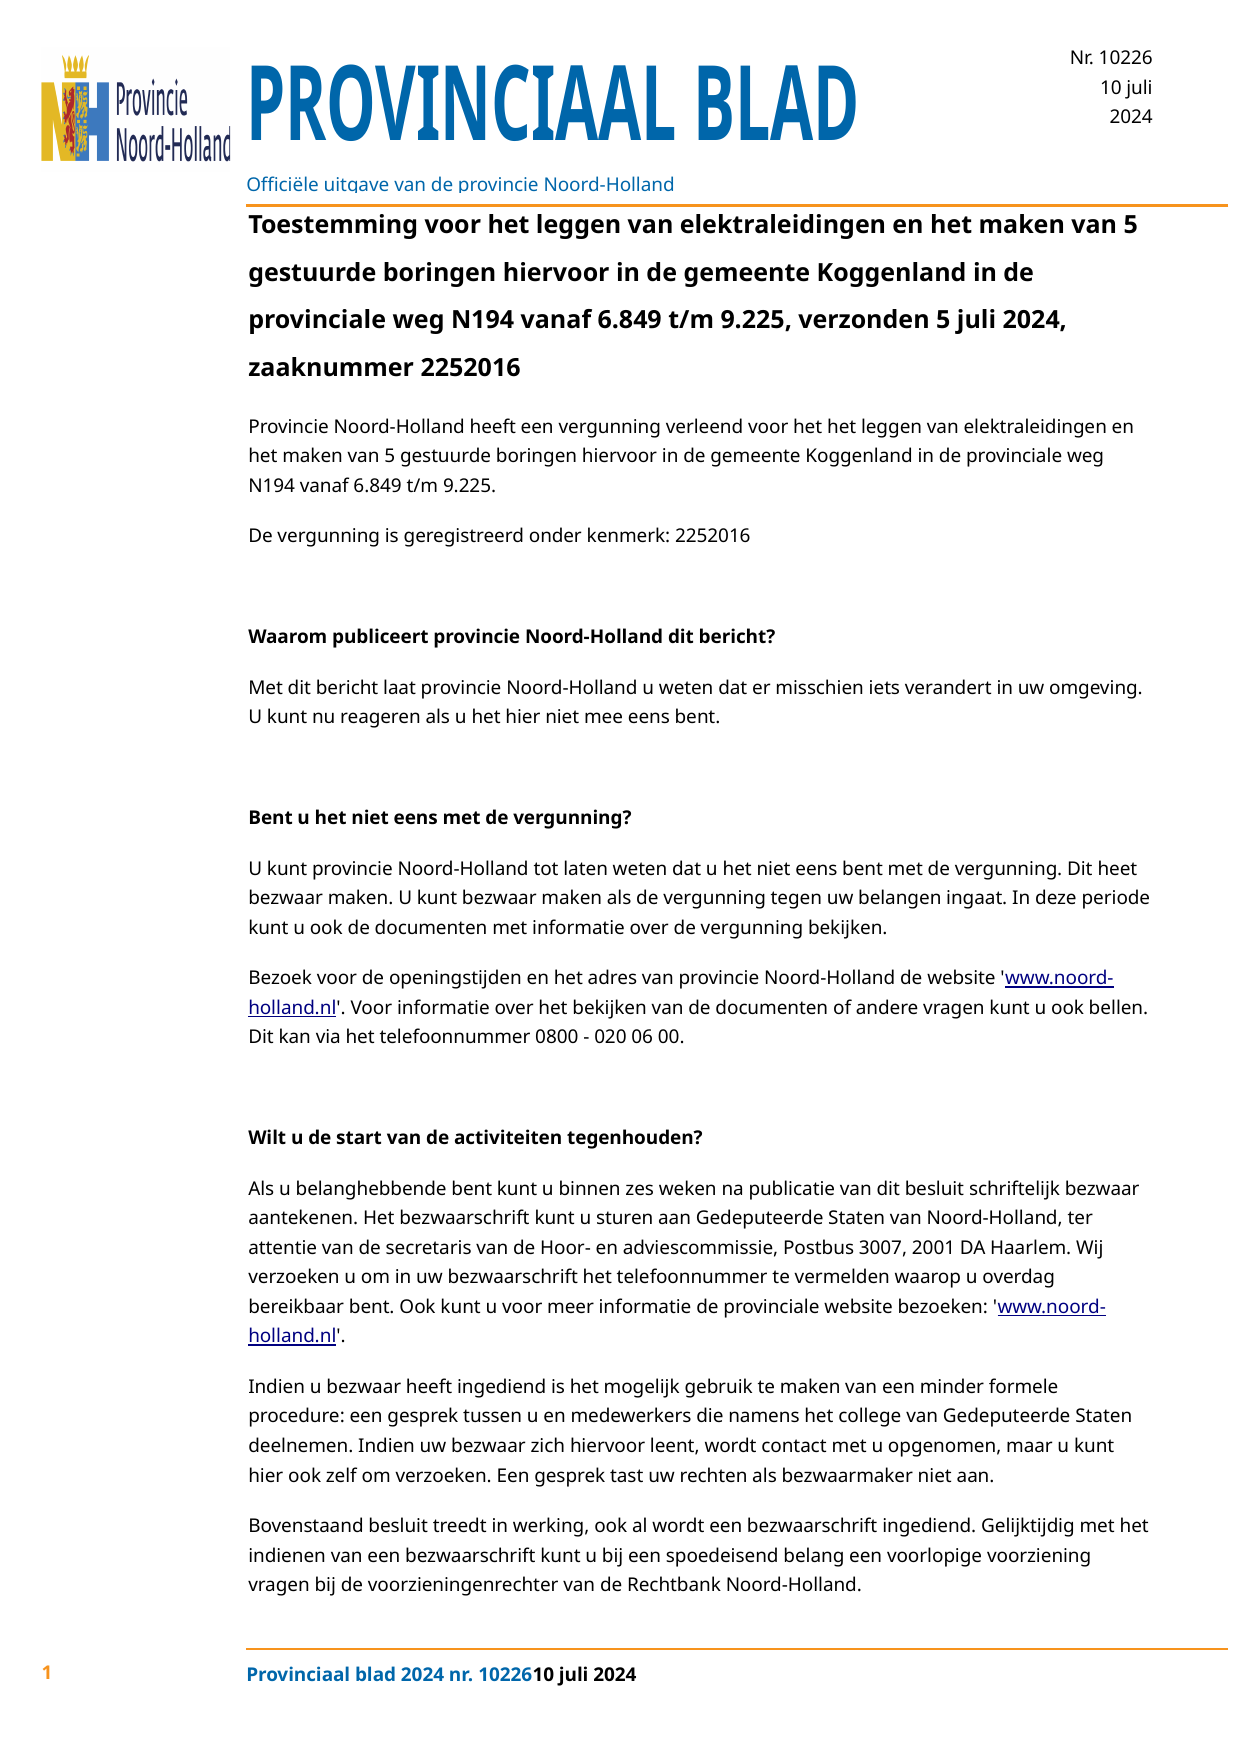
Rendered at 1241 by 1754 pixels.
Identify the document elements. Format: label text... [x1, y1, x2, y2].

text Toestemming voor het leggen van elektraleidingen en het maken van 5 gestuurde boringen hiervoor in de gemeente Koggenland in de provinciale weg N194 vanaf 6.849 t/m 9.225, verzonden 5 juli 2024, zaaknummer 2252016 [248, 207, 1152, 384]
text Provincie Noord-Holland heeft een vergunning verleend voor het het leggen van elektraleidingen en het maken van 5 gestuurde boringen hiervoor in de gemeente Koggenland in de provinciale weg N194 vanaf 6.849 t/m 9.225. [248, 413, 1152, 498]
picture [41, 47, 231, 172]
text Bezoek voor de openingstijden en het adres van provincie Noord-Holland de website 'www.noord-holland.nl'. Voor informatie over het bekijken van de documenten of andere vragen kunt u ook bellen. Dit kan via het telefoonnummer 0800 - 020 06 00. [248, 964, 1152, 1049]
text Bent u het niet eens met de vergunning? [248, 804, 1152, 830]
text De vergunning is geregistreerd onder kenmerk: 2252016 [248, 523, 1152, 548]
text Als u belanghebbende bent kunt u binnen zes weken na publicatie van dit besluit schriftelijk bezwaar aantekenen. Het bezwaarschrift kunt u sturen aan Gedeputeerde Staten van Noord-Holland, ter attentie van de secretaris van de Hoor- en adviescommissie, Postbus 3007, 2001 DA Haarlem. Wij verzoeken u om in uw bezwaarschrift het telefoonnummer te vermelden waarop u overdag bereikbaar bent. Ook kunt u voor meer informatie de provinciale website bezoeken: 'www.noord-holland.nl'. [248, 1175, 1152, 1348]
text Bovenstaand besluit treedt in werking, ook al wordt een bezwaarschrift ingediend. Gelijktijdig met het indienen van een bezwaarschrift kunt u bij een spoedeisend belang een voorlopige voorziening vragen bij de voorzieningenrechter van de Rechtbank Noord-Holland. [248, 1512, 1152, 1597]
text Wilt u de start van de activiteiten tegenhouden? [248, 1124, 1152, 1150]
text Met dit bericht laat provincie Noord-Holland u weten dat er misschien iets verandert in uw omgeving. U kunt nu reageren als u het hier niet mee eens bent. [248, 674, 1152, 729]
text Indien u bezwaar heeft ingediend is het mogelijk gebruik te maken van een minder formele procedure: een gesprek tussen u en medewerkers die namens het college van Gedeputeerde Staten deelnemen. Indien uw bezwaar zich hiervoor leent, wordt contact met u opgenomen, maar u kunt hier ook zelf om verzoeken. Een gesprek tast uw rechten als bezwaarmaker niet aan. [248, 1373, 1152, 1488]
text Waarom publiceert provincie Noord-Holland dit bericht? [248, 623, 1152, 649]
text U kunt provincie Noord-Holland tot laten weten dat u het niet eens bent met de vergunning. Dit heet bezwaar maken. U kunt bezwaar maken als de vergunning tegen uw belangen ingaat. In deze periode kunt u ook de documenten met informatie over de vergunning bekijken. [248, 855, 1152, 940]
